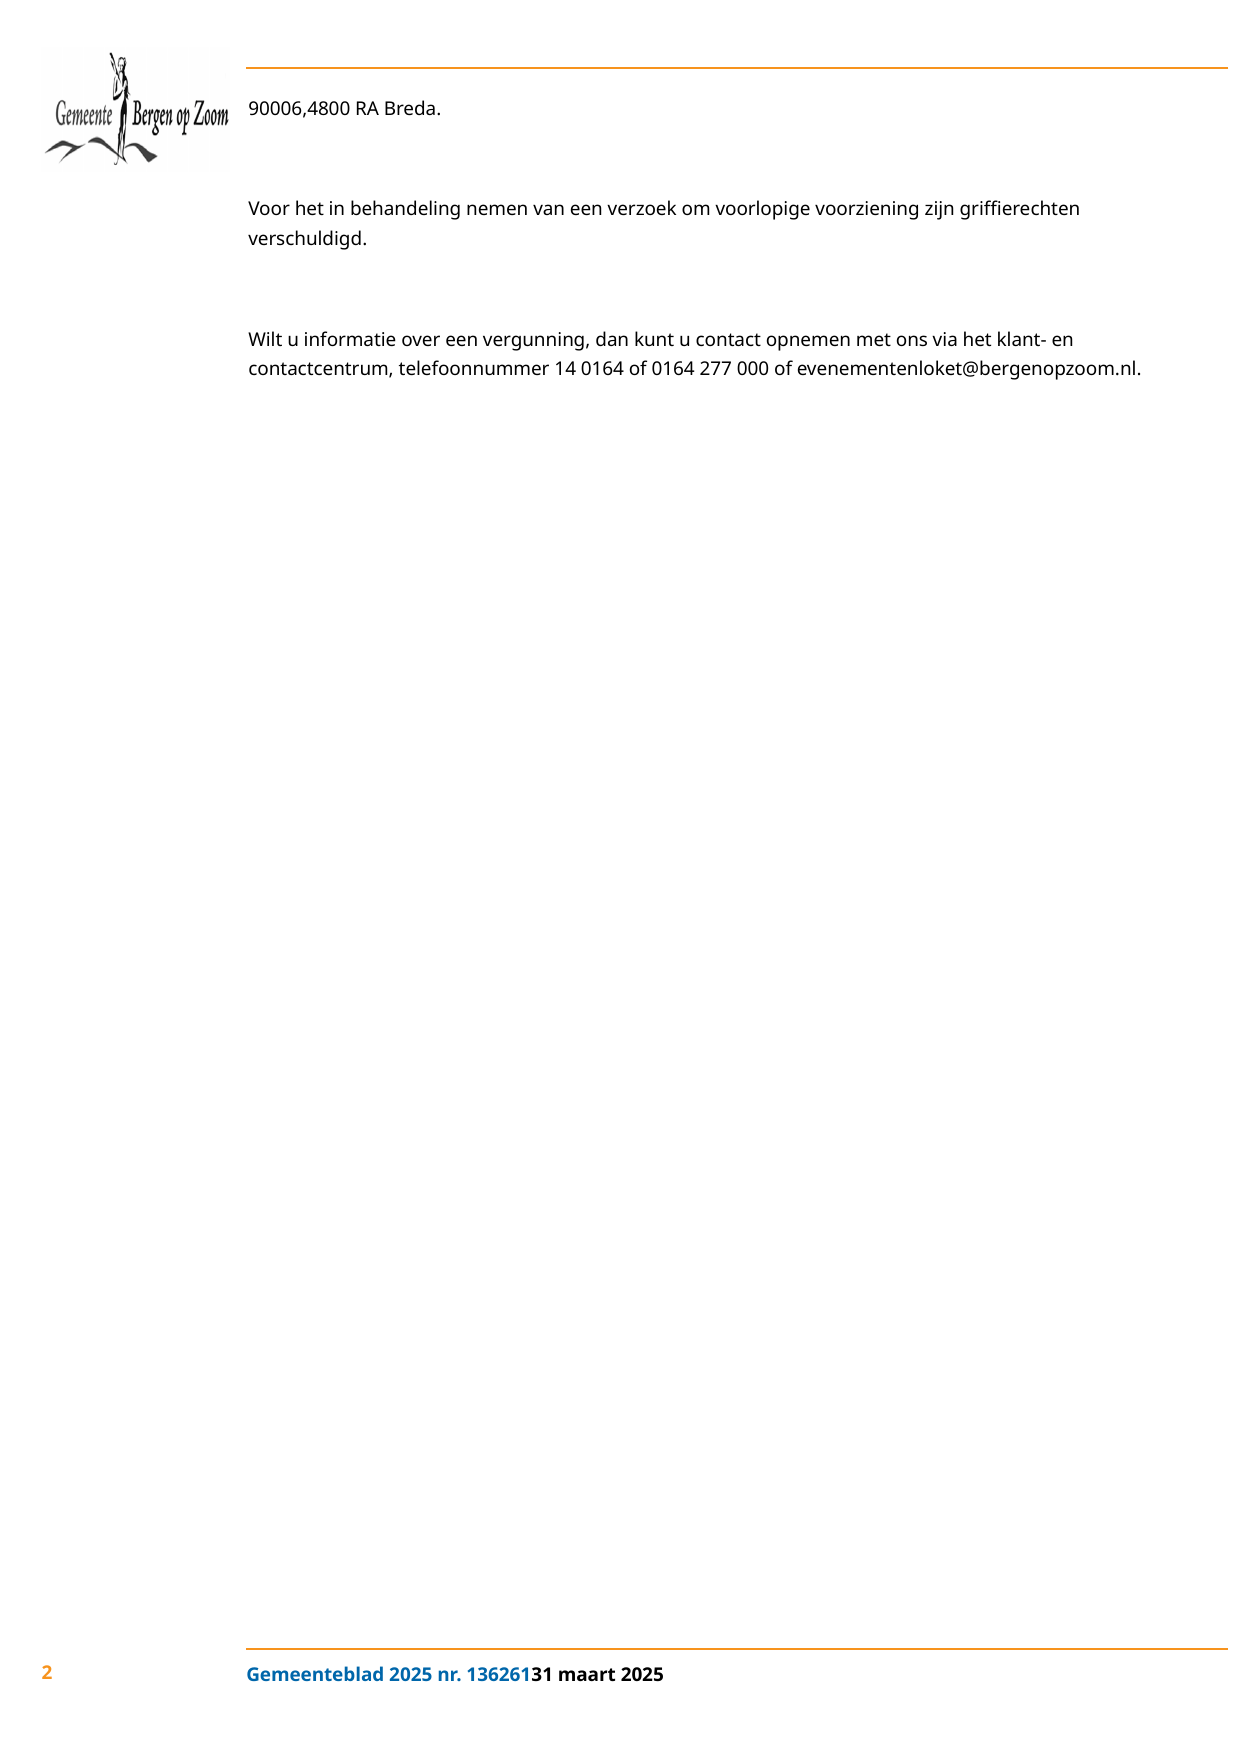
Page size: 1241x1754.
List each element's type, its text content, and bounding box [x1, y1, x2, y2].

text Wilt u informatie over een vergunning, dan kunt u contact opnemen met ons via het klant- en contactcentrum, telefoonnummer 14 0164 of 0164 277 000 of evenementenloket@bergenopzoom.nl. [248, 326, 1152, 381]
text 90006,4800 RA Breda. [248, 95, 1152, 121]
text Voor het in behandeling nemen van een verzoek om voorlopige voorziening zijn griffierechten verschuldigd. [248, 196, 1152, 251]
picture [41, 47, 231, 172]
